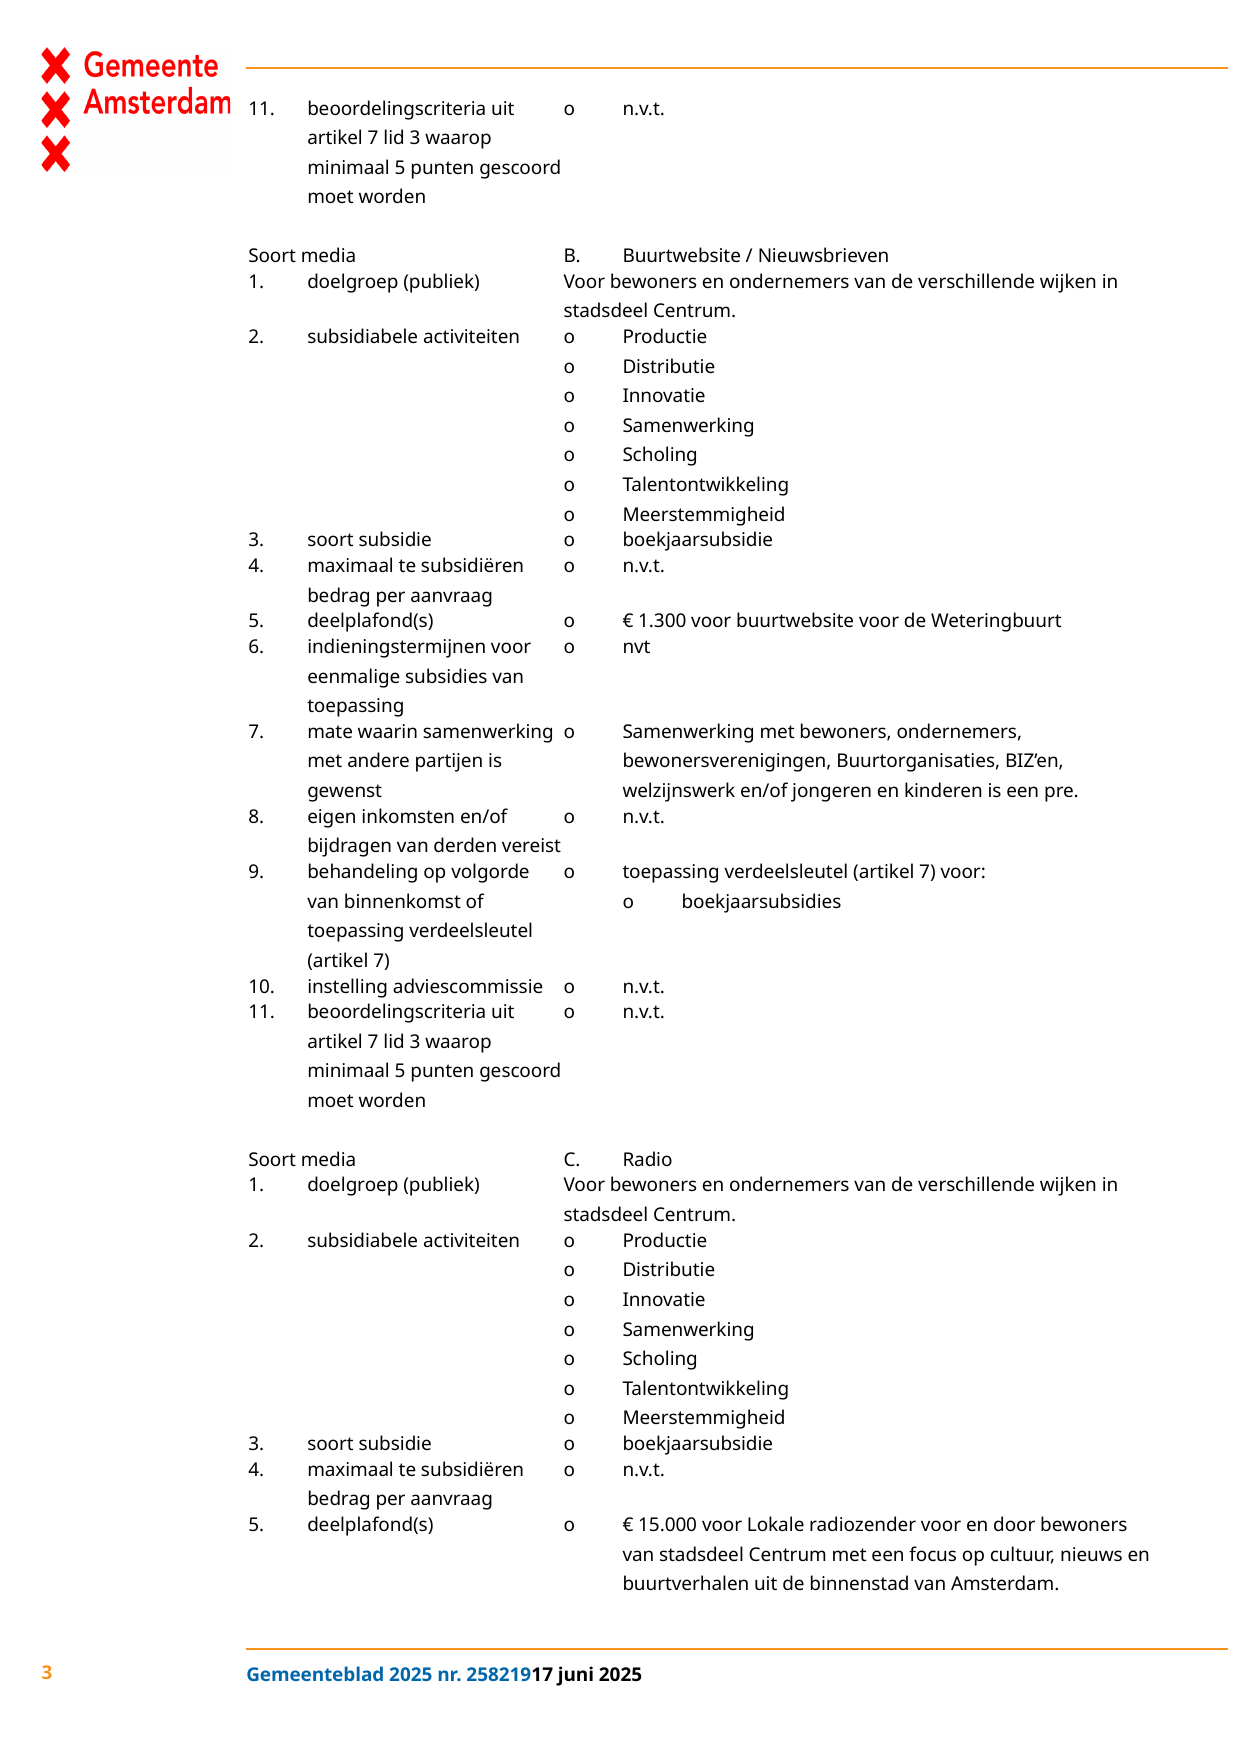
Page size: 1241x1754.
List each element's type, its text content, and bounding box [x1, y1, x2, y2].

table_cell beoordelingscriteria uit artikel 7 lid 3 waarop minimaal 5 punten gescoord moet worden [248, 95, 563, 209]
table_cell Voor bewoners en ondernemers van de verschillende wijken in stadsdeel Centrum. [563, 268, 1152, 323]
table_cell € 1.300 voor buurtwebsite voor de Weteringbuurt [563, 608, 1152, 633]
table_cell nvt [563, 633, 1152, 718]
table_cell beoordelingscriteria uit artikel 7 lid 3 waarop minimaal 5 punten gescoord moet worden [248, 999, 563, 1113]
table_cell € 15.000 voor Lokale radiozender voor en door bewoners van stadsdeel Centrum met een focus op cultuur, nieuws en buurtverhalen uit de binnenstad van Amsterdam. [563, 1511, 1152, 1596]
table_cell boekjaarsubsidie [563, 1430, 1152, 1456]
table_header Radio [563, 1146, 1152, 1172]
table_cell Productie Distributie Innovatie Samenwerking Scholing Talentontwikkeling Meerstemmigheid [563, 1227, 1152, 1430]
table_cell Productie Distributie Innovatie Samenwerking Scholing Talentontwikkeling Meerstemmigheid [563, 323, 1152, 526]
table_cell subsidiabele activiteiten [248, 1227, 563, 1430]
table_cell subsidiabele activiteiten [248, 323, 563, 526]
table_cell boekjaarsubsidie [563, 526, 1152, 552]
table_cell deelplafond(s) [248, 608, 563, 633]
table_cell maximaal te subsidiëren bedrag per aanvraag [248, 552, 563, 607]
table_cell n.v.t. [563, 1456, 1152, 1511]
table_cell n.v.t. [563, 552, 1152, 607]
table_cell soort subsidie [248, 1430, 563, 1456]
table_cell indieningstermijnen voor eenmalige subsidies van toepassing [248, 633, 563, 718]
table_cell Voor bewoners en ondernemers van de verschillende wijken in stadsdeel Centrum. [563, 1172, 1152, 1227]
table_cell deelplafond(s) [248, 1511, 563, 1596]
table_cell toepassing verdeelsleutel (artikel 7) voor: boekjaarsubsidies [563, 858, 1152, 973]
table_cell eigen inkomsten en/of bijdragen van derden vereist [248, 803, 563, 858]
table_cell n.v.t. [563, 803, 1152, 858]
table_cell doelgroep (publiek) [248, 268, 563, 323]
table_cell soort subsidie [248, 526, 563, 552]
table_cell doelgroep (publiek) [248, 1172, 563, 1227]
table_header Soort media [248, 242, 563, 268]
table_cell behandeling op volgorde van binnenkomst of toepassing verdeelsleutel (artikel 7) [248, 858, 563, 973]
table_cell maximaal te subsidiëren bedrag per aanvraag [248, 1456, 563, 1511]
table_header Buurtwebsite / Nieuwsbrieven [563, 242, 1152, 268]
table_cell instelling adviescommissie [248, 973, 563, 998]
picture [41, 47, 231, 172]
table_cell n.v.t. [563, 95, 1152, 209]
table_cell Samenwerking met bewoners, ondernemers, bewonersverenigingen, Buurtorganisaties, BIZ’en, welzijnswerk en/of jongeren en kinderen is een pre. [563, 718, 1152, 803]
table_cell n.v.t. [563, 973, 1152, 998]
table_cell mate waarin samenwerking met andere partijen is gewenst [248, 718, 563, 803]
table_header Soort media [248, 1146, 563, 1172]
table_cell n.v.t. [563, 999, 1152, 1113]
